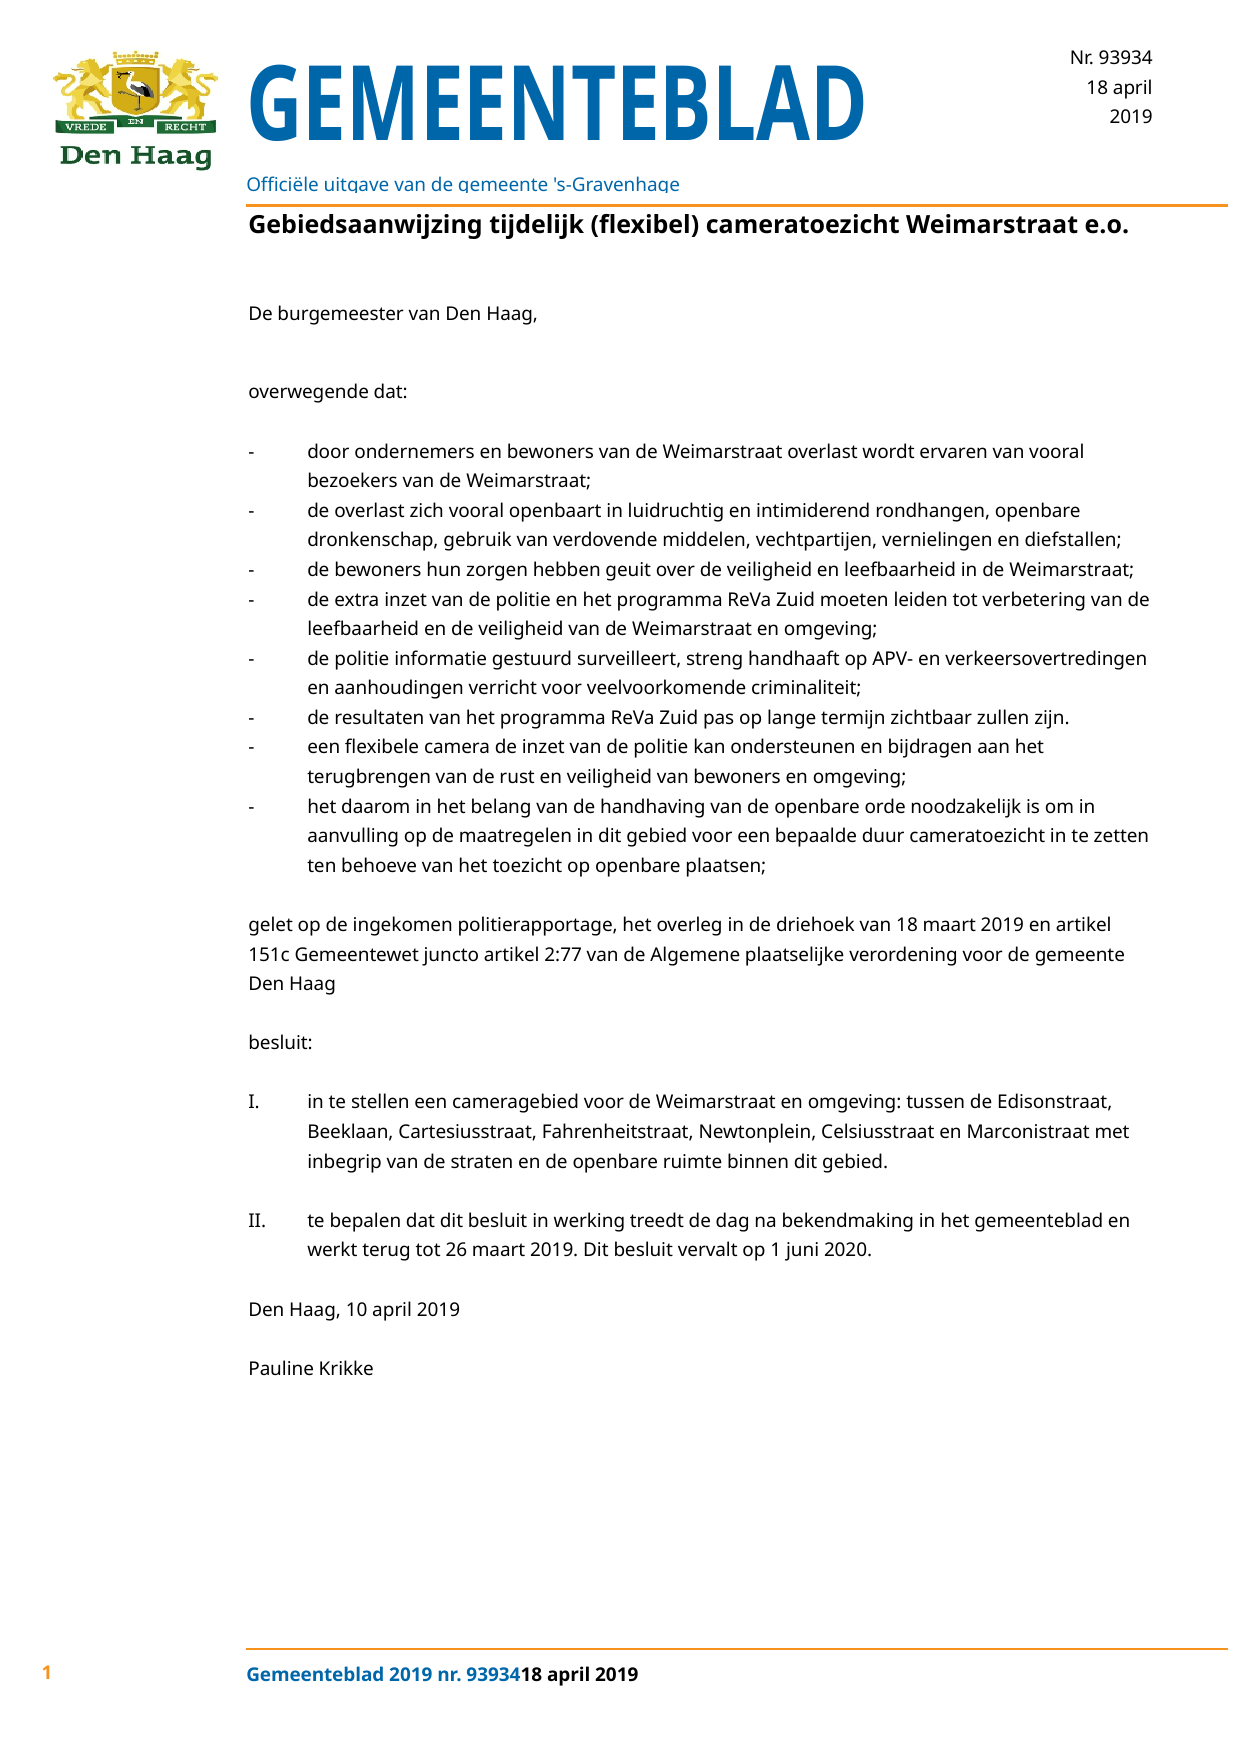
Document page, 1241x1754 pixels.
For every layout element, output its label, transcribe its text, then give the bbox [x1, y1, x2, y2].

list een flexibele camera de inzet van de politie kan ondersteunen en bijdragen aan het terugbrengen van de rust en veiligheid van bewoners en omgeving; [248, 734, 1152, 789]
list het daarom in het belang van de handhaving van de openbare orde noodzakelijk is om in aanvulling op de maatregelen in dit gebied voor een bepaalde duur cameratoezicht in te zetten ten behoeve van het toezicht op openbare plaatsen; [248, 793, 1152, 878]
list te bepalen dat dit besluit in werking treedt de dag na bekendmaking in het gemeenteblad en werkt terug tot 26 maart 2019. Dit besluit vervalt op 1 juni 2020. [248, 1207, 1152, 1262]
list de bewoners hun zorgen hebben geuit over de veiligheid en leefbaarheid in de Weimarstraat; [248, 556, 1152, 582]
text overwegende dat: [248, 379, 1152, 404]
list in te stellen een cameragebied voor de Weimarstraat en omgeving: tussen de Edisonstraat, Beeklaan, Cartesiusstraat, Fahrenheitstraat, Newtonplein, Celsiusstraat en Marconistraat met inbegrip van de straten en de openbare ruimte binnen dit gebied. [248, 1089, 1152, 1174]
list de resultaten van het programma ReVa Zuid pas op lange termijn zichtbaar zullen zijn. [248, 704, 1152, 730]
text Pauline Krikke [248, 1355, 1152, 1381]
list door ondernemers en bewoners van de Weimarstraat overlast wordt ervaren van vooral bezoekers van de Weimarstraat; [248, 438, 1152, 493]
text gelet op de ingekomen politierapportage, het overleg in de driehoek van 18 maart 2019 en artikel 151c Gemeentewet juncto artikel 2:77 van de Algemene plaatselijke verordening voor de gemeente Den Haag [248, 911, 1152, 996]
text Gebiedsaanwijzing tijdelijk (flexibel) cameratoezicht Weimarstraat e.o. [248, 207, 1152, 241]
list de politie informatie gestuurd surveilleert, streng handhaaft op APV- en verkeersovertredingen en aanhoudingen verricht voor veelvoorkomende criminaliteit; [248, 645, 1152, 700]
text besluit: [248, 1029, 1152, 1055]
list de overlast zich vooral openbaart in luidruchtig en intimiderend rondhangen, openbare dronkenschap, gebruik van verdovende middelen, vechtpartijen, vernielingen en diefstallen; [248, 497, 1152, 552]
list de extra inzet van de politie en het programma ReVa Zuid moeten leiden tot verbetering van de leefbaarheid en de veiligheid van de Weimarstraat en omgeving; [248, 586, 1152, 641]
picture [41, 47, 231, 172]
text Den Haag, 10 april 2019 [248, 1296, 1152, 1322]
text De burgemeester van Den Haag, [248, 300, 1152, 326]
